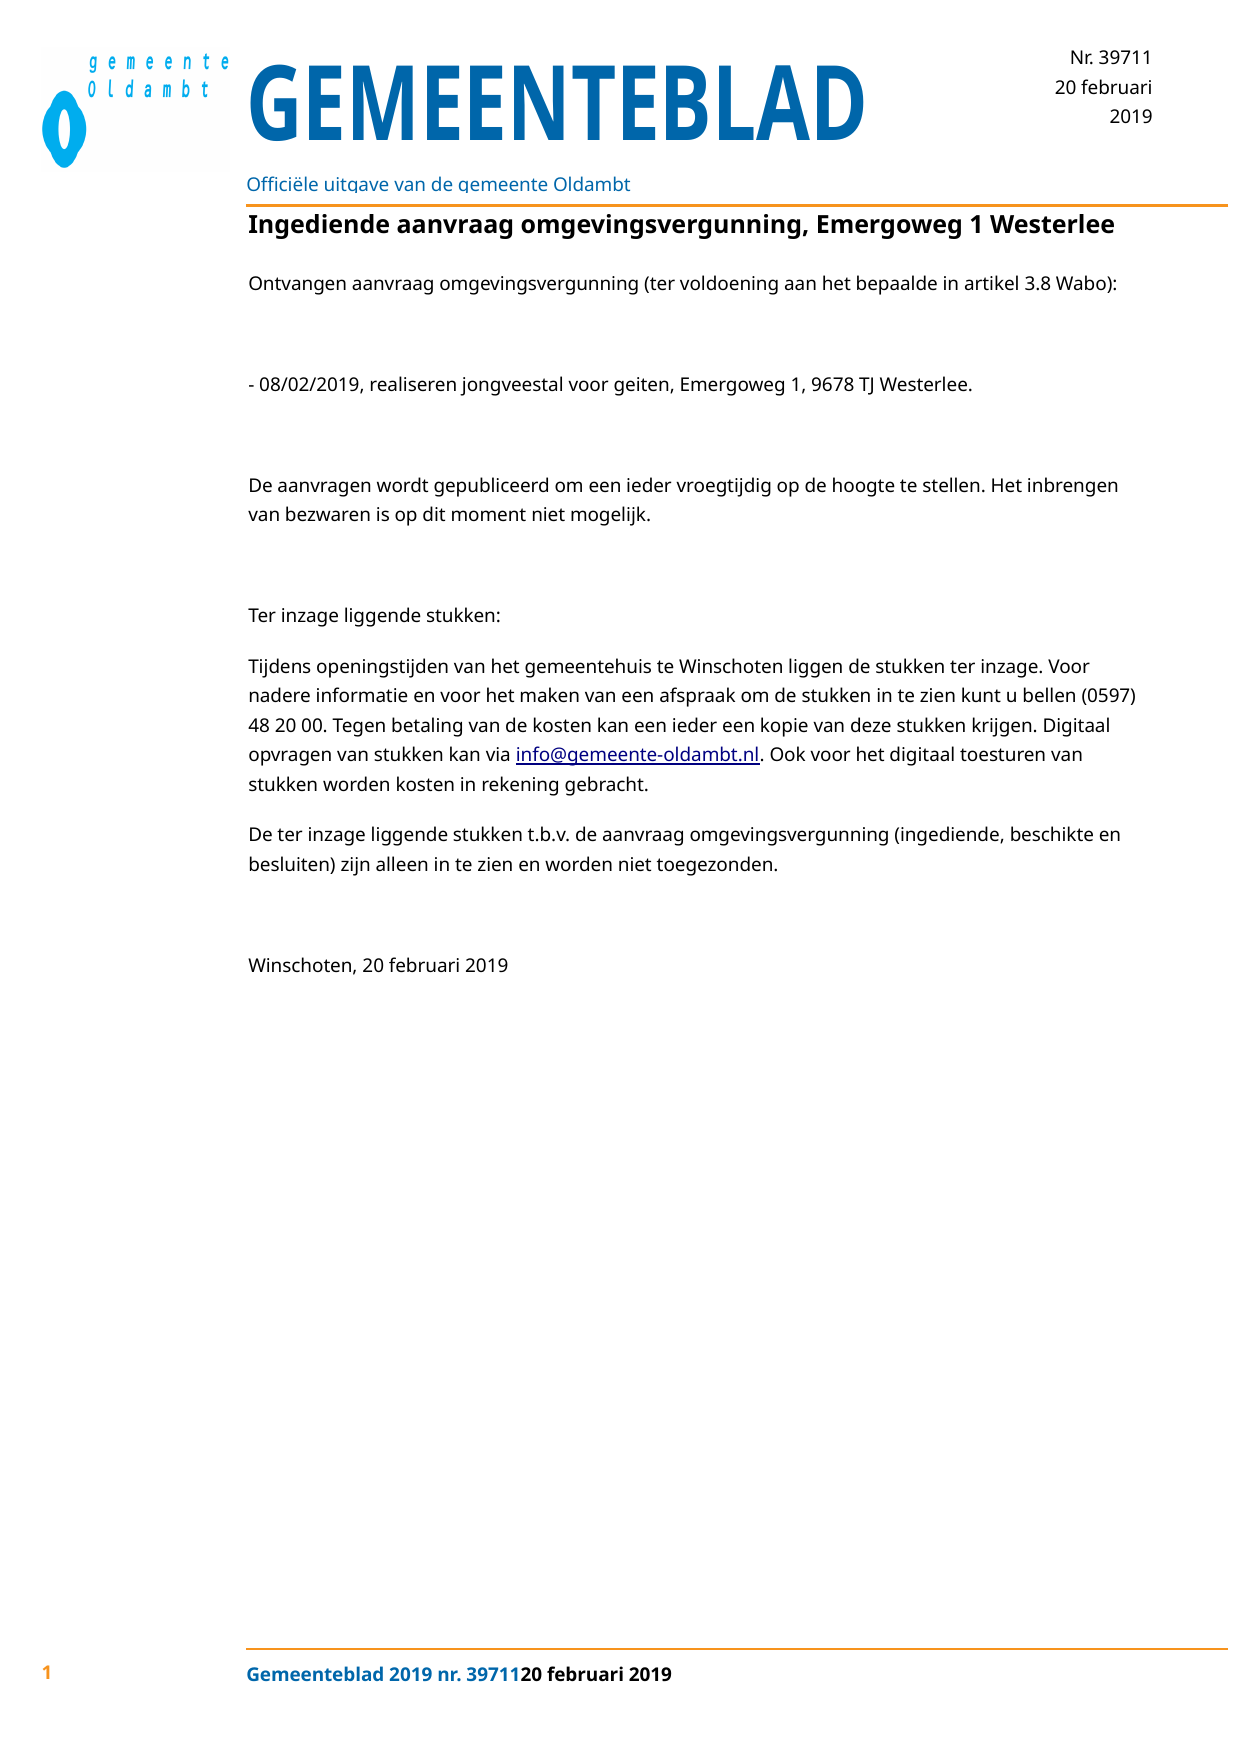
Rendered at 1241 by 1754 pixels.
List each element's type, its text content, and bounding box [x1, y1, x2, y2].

text Tijdens openingstijden van het gemeentehuis te Winschoten liggen de stukken ter inzage. Voor nadere informatie en voor het maken van een afspraak om de stukken in te zien kunt u bellen (0597) 48 20 00. Tegen betaling van de kosten kan een ieder een kopie van deze stukken krijgen. Digitaal opvragen van stukken kan via info@gemeente-oldambt.nl. Ook voor het digitaal toesturen van stukken worden kosten in rekening gebracht. [248, 653, 1152, 797]
text Ter inzage liggende stukken: [248, 602, 1152, 628]
text De ter inzage liggende stukken t.b.v. de aanvraag omgevingsvergunning (ingediende, beschikte en besluiten) zijn alleen in te zien en worden niet toegezonden. [248, 822, 1152, 877]
text Ingediende aanvraag omgevingsvergunning, Emergoweg 1 Westerlee [248, 207, 1152, 241]
text - 08/02/2019, realiseren jongveestal voor geiten, Emergoweg 1, 9678 TJ Westerlee. [248, 371, 1152, 397]
text Winschoten, 20 februari 2019 [248, 952, 1152, 978]
picture [41, 47, 231, 172]
text Ontvangen aanvraag omgevingsvergunning (ter voldoening aan het bepaalde in artikel 3.8 Wabo): [248, 270, 1152, 296]
text De aanvragen wordt gepubliceerd om een ieder vroegtijdig op de hoogte te stellen. Het inbrengen van bezwaren is op dit moment niet mogelijk. [248, 472, 1152, 527]
